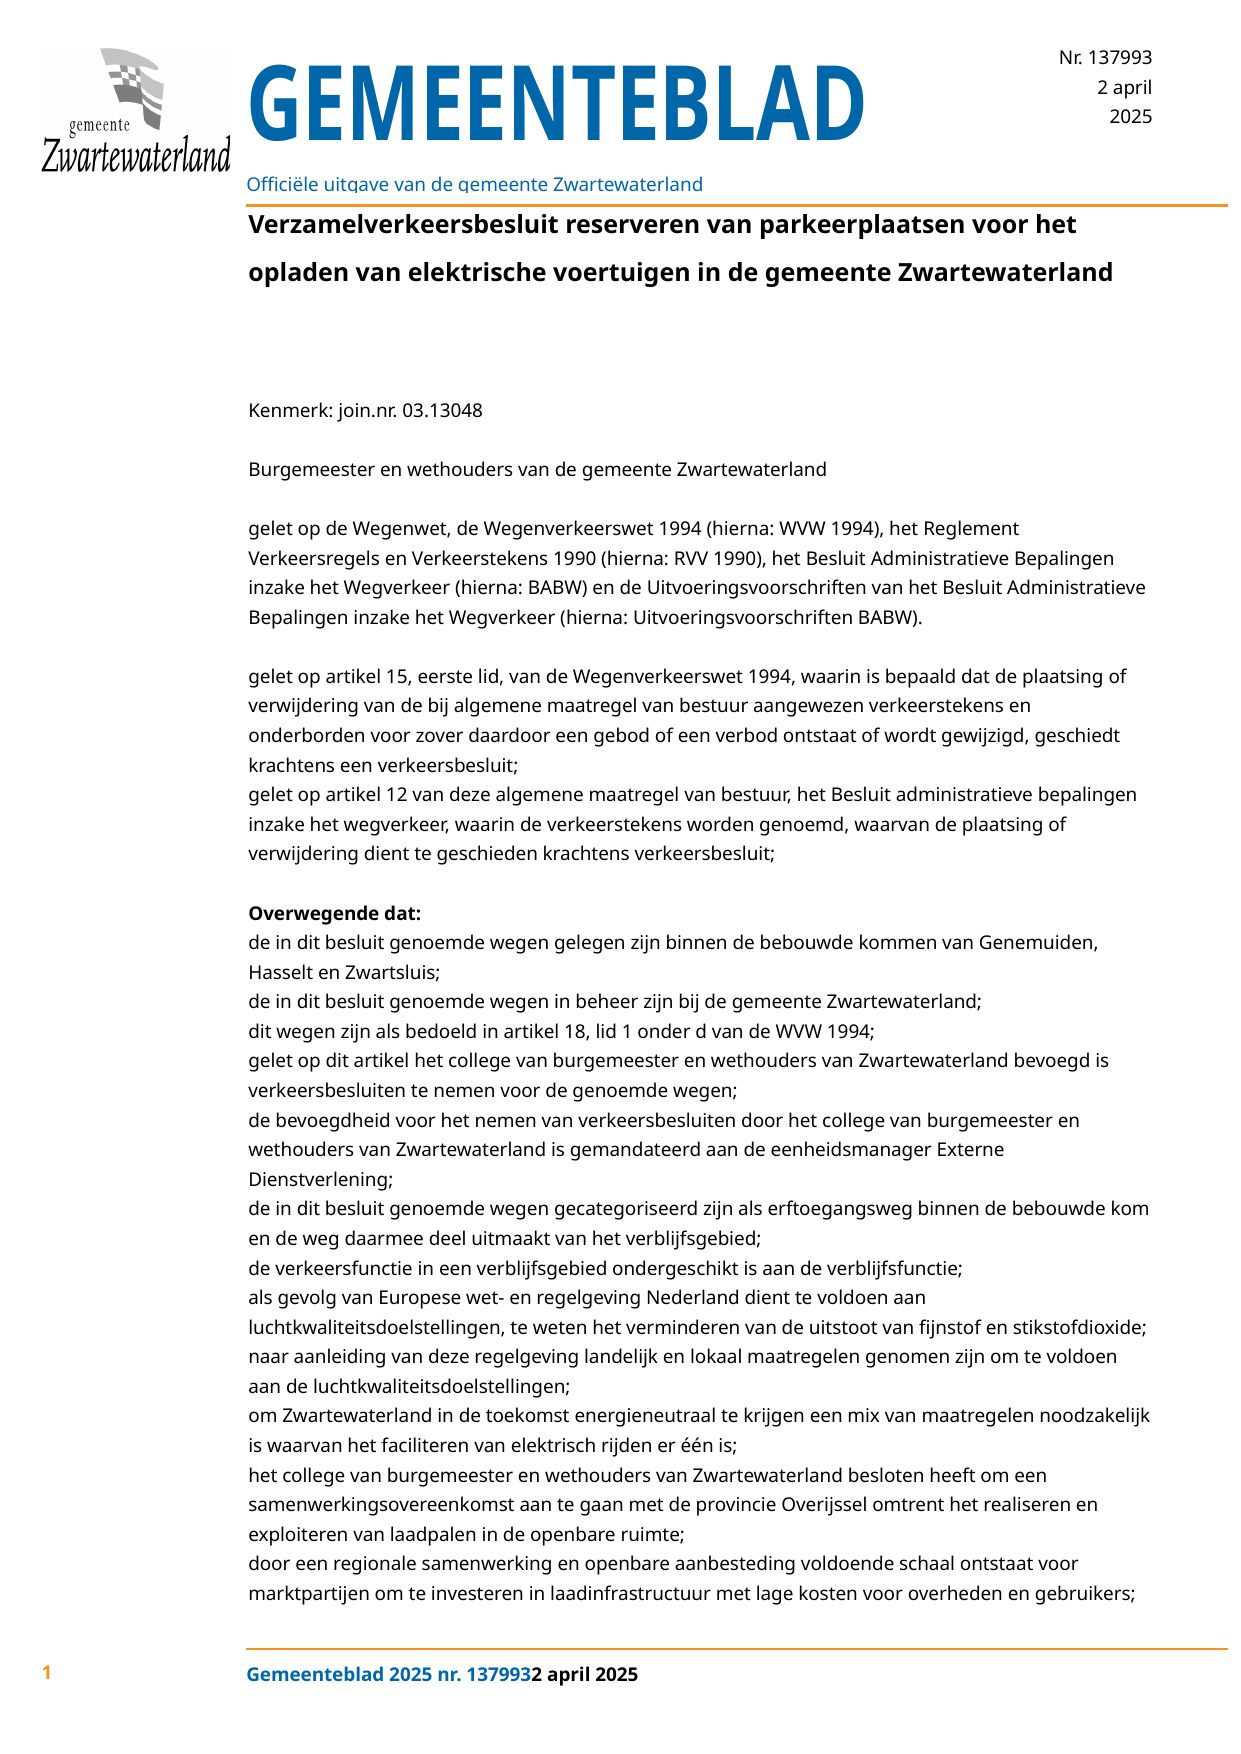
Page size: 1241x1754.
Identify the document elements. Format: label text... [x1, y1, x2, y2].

text Kenmerk: join.nr. 03.13048 [248, 397, 1152, 422]
text door een regionale samenwerking en openbare aanbesteding voldoende schaal ontstaat voor marktpartijen om te investeren in laadinfrastructuur met lage kosten voor overheden en gebruikers; [248, 1551, 1152, 1606]
text om Zwartewaterland in de toekomst energieneutraal te krijgen een mix van maatregelen noodzakelijk is waarvan het faciliteren van elektrisch rijden er één is; [248, 1403, 1152, 1458]
text Overwegende dat: [248, 900, 1152, 925]
text Verzamelverkeersbesluit reserveren van parkeerplaatsen voor het opladen van elektrische voertuigen in de gemeente Zwartewaterland [248, 207, 1152, 288]
text de verkeersfunctie in een verblijfsgebied ondergeschikt is aan de verblijfsfunctie; [248, 1255, 1152, 1280]
text de in dit besluit genoemde wegen in beheer zijn bij de gemeente Zwartewaterland; [248, 988, 1152, 1014]
text gelet op artikel 15, eerste lid, van de Wegenverkeerswet 1994, waarin is bepaald dat de plaatsing of verwijdering van de bij algemene maatregel van bestuur aangewezen verkeerstekens en onderborden voor zover daardoor een gebod of een verbod ontstaat of wordt gewijzigd, geschiedt krachtens een verkeersbesluit; [248, 663, 1152, 777]
text dit wegen zijn als bedoeld in artikel 18, lid 1 onder d van de WVW 1994; [248, 1018, 1152, 1044]
picture [41, 47, 231, 172]
text de in dit besluit genoemde wegen gecategoriseerd zijn als erftoegangsweg binnen de bebouwde kom en de weg daarmee deel uitmaakt van het verblijfsgebied; [248, 1196, 1152, 1251]
text gelet op de Wegenwet, de Wegenverkeerswet 1994 (hierna: WVW 1994), het Reglement Verkeersregels en Verkeerstekens 1990 (hierna: RVV 1990), het Besluit Administratieve Bepalingen inzake het Wegverkeer (hierna: BABW) en de Uitvoeringsvoorschriften van het Besluit Administratieve Bepalingen inzake het Wegverkeer (hierna: Uitvoeringsvoorschriften BABW). [248, 515, 1152, 629]
text als gevolg van Europese wet- en regelgeving Nederland dient te voldoen aan luchtkwaliteitsdoelstellingen, te weten het verminderen van de uitstoot van fijnstof en stikstofdioxide; [248, 1284, 1152, 1339]
text gelet op artikel 12 van deze algemene maatregel van bestuur, het Besluit administratieve bepalingen inzake het wegverkeer, waarin de verkeerstekens worden genoemd, waarvan de plaatsing of verwijdering dient te geschieden krachtens verkeersbesluit; [248, 781, 1152, 866]
text de bevoegdheid voor het nemen van verkeersbesluiten door het college van burgemeester en wethouders van Zwartewaterland is gemandateerd aan de eenheidsmanager Externe Dienstverlening; [248, 1107, 1152, 1192]
text de in dit besluit genoemde wegen gelegen zijn binnen de bebouwde kommen van Genemuiden, Hasselt en Zwartsluis; [248, 929, 1152, 984]
text gelet op dit artikel het college van burgemeester en wethouders van Zwartewaterland bevoegd is verkeersbesluiten te nemen voor de genoemde wegen; [248, 1048, 1152, 1103]
text Burgemeester en wethouders van de gemeente Zwartewaterland [248, 456, 1152, 482]
text naar aanleiding van deze regelgeving landelijk en lokaal maatregelen genomen zijn om te voldoen aan de luchtkwaliteitsdoelstellingen; [248, 1343, 1152, 1399]
text het college van burgemeester en wethouders van Zwartewaterland besloten heeft om een samenwerkingsovereenkomst aan te gaan met de provincie Overijssel omtrent het realiseren en exploiteren van laadpalen in de openbare ruimte; [248, 1462, 1152, 1547]
